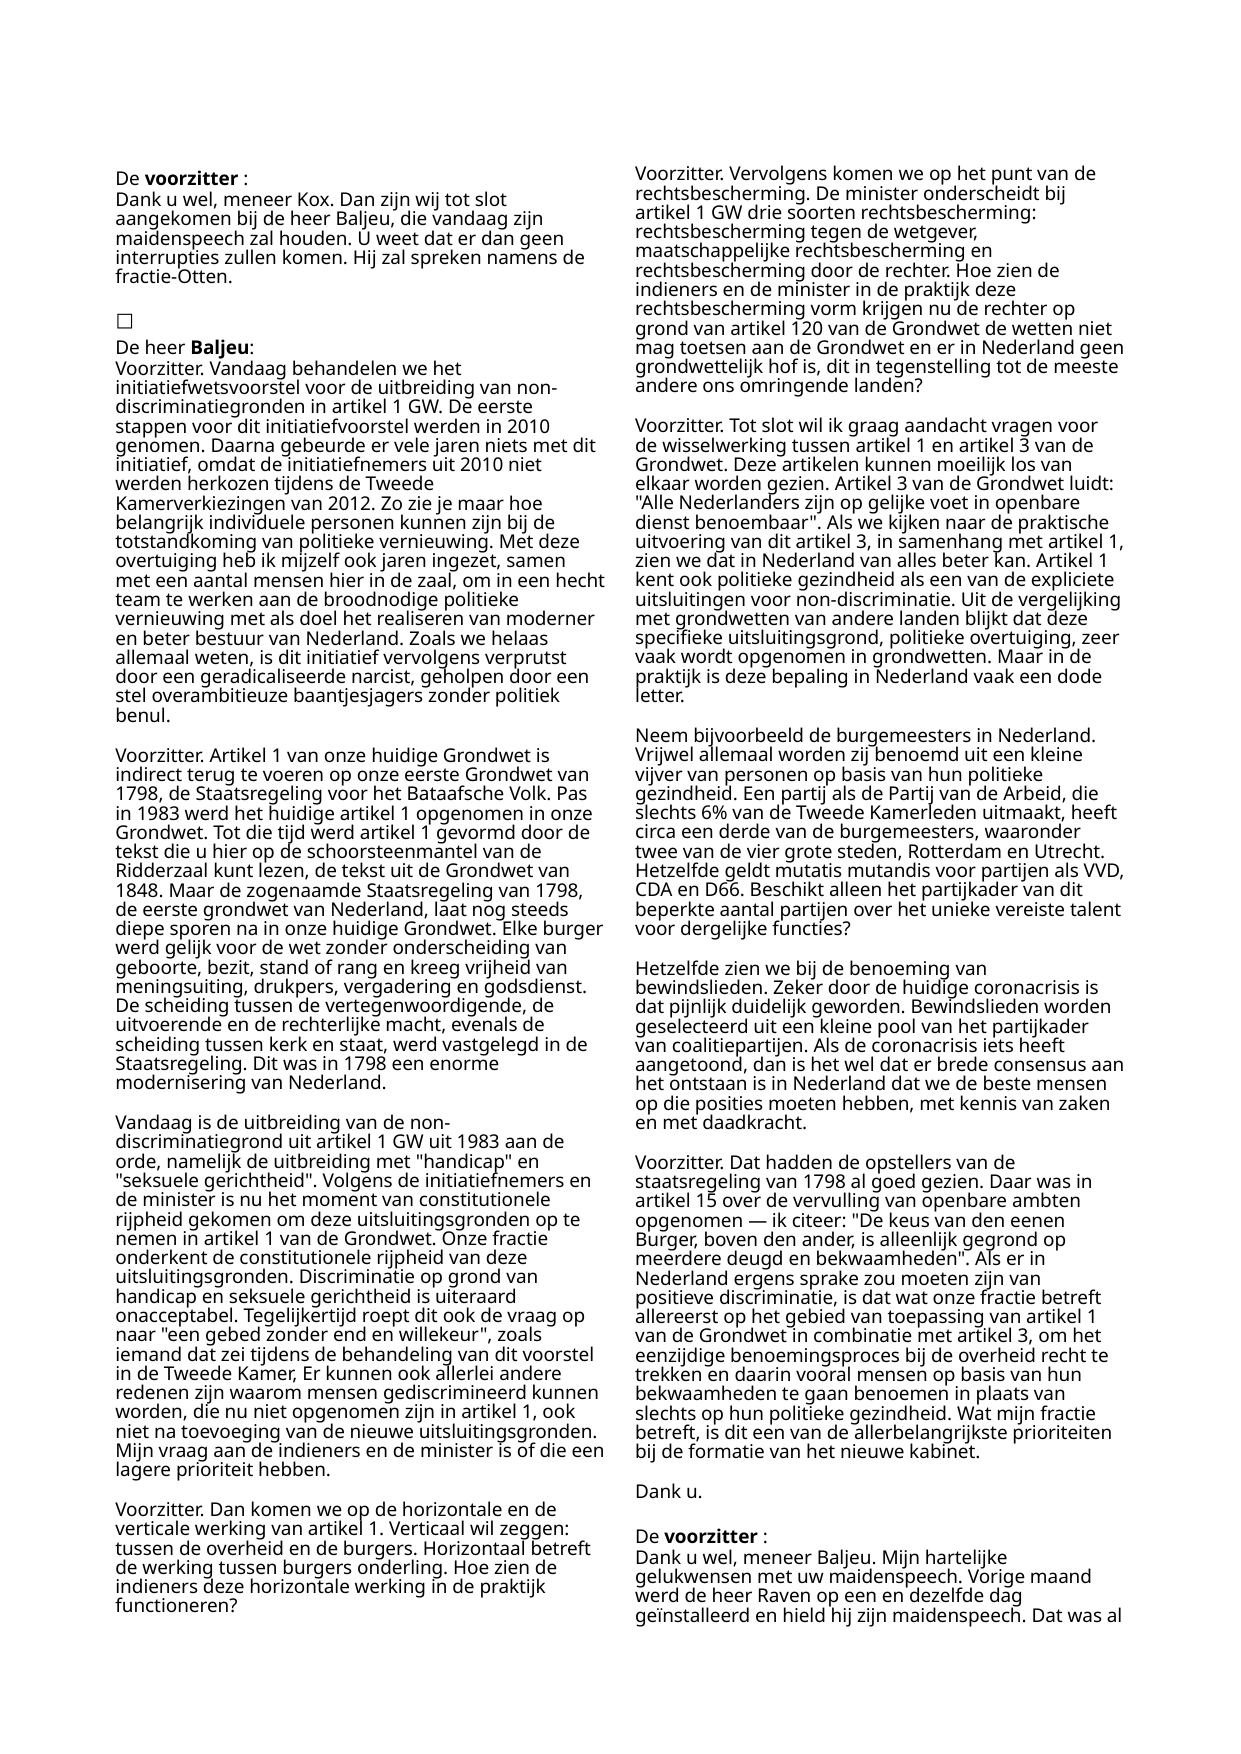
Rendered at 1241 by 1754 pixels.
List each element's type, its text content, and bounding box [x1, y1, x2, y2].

text ⬜ [115, 308, 605, 334]
text Neem bijvoorbeeld de burgemeesters in Nederland. Vrijwel allemaal worden zij benoemd uit een kleine vijver van personen op basis van hun politieke gezindheid. Een partij als de Partij van de Arbeid, die slechts 6% van de Tweede Kamerleden uitmaakt, heeft circa een derde van de burgemeesters, waaronder twee van de vier grote steden, Rotterdam en Utrecht. Hetzelfde geldt mutatis mutandis voor partijen als VVD, CDA en D66. Beschikt alleen het partijkader van dit beperkte aantal partijen over het unieke vereiste talent voor dergelijke functies? [635, 727, 1125, 939]
text De voorzitter : [115, 165, 605, 191]
text Voorzitter. Vandaag behandelen we het initiatiefwetsvoorstel voor de uitbreiding van non-discriminatiegronden in artikel 1 GW. De eerste stappen voor dit initiatiefvoorstel werden in 2010 genomen. Daarna gebeurde er vele jaren niets met dit initiatief, omdat de initiatiefnemers uit 2010 niet werden herkozen tijdens de Tweede Kamerverkiezingen van 2012. Zo zie je maar hoe belangrijk individuele personen kunnen zijn bij de totstandkoming van politieke vernieuwing. Met deze overtuiging heb ik mijzelf ook jaren ingezet, samen met een aantal mensen hier in de zaal, om in een hecht team te werken aan de broodnodige politieke vernieuwing met als doel het realiseren van moderner en beter bestuur van Nederland. Zoals we helaas allemaal weten, is dit initiatief vervolgens verprutst door een geradicaliseerde narcist, geholpen door een stel overambitieuze baantjesjagers zonder politiek benul. [115, 360, 605, 726]
text Voorzitter. Tot slot wil ik graag aandacht vragen voor de wisselwerking tussen artikel 1 en artikel 3 van de Grondwet. Deze artikelen kunnen moeilijk los van elkaar worden gezien. Artikel 3 van de Grondwet luidt: "Alle Nederlanders zijn op gelijke voet in openbare dienst benoembaar". Als we kijken naar de praktische uitvoering van dit artikel 3, in samenhang met artikel 1, zien we dat in Nederland van alles beter kan. Artikel 1 kent ook politieke gezindheid als een van de expliciete uitsluitingen voor non-discriminatie. Uit de vergelijking met grondwetten van andere landen blijkt dat deze specifieke uitsluitingsgrond, politieke overtuiging, zeer vaak wordt opgenomen in grondwetten. Maar in de praktijk is deze bepaling in Nederland vaak een dode letter. [635, 417, 1125, 706]
text De voorzitter : [635, 1523, 1125, 1549]
text Voorzitter. Dan komen we op de horizontale en de verticale werking van artikel 1. Verticaal wil zeggen: tussen de overheid en de burgers. Horizontaal betreft de werking tussen burgers onderling. Hoe zien de indieners deze horizontale werking in de praktijk functioneren? [115, 1501, 605, 1617]
text Voorzitter. Artikel 1 van onze huidige Grondwet is indirect terug te voeren op onze eerste Grondwet van 1798, de Staatsregeling voor het Bataafsche Volk. Pas in 1983 werd het huidige artikel 1 opgenomen in onze Grondwet. Tot die tijd werd artikel 1 gevormd door de tekst die u hier op de schoorsteenmantel van de Ridderzaal kunt lezen, de tekst uit de Grondwet van 1848. Maar de zogenaamde Staatsregeling van 1798, de eerste grondwet van Nederland, laat nog steeds diepe sporen na in onze huidige Grondwet. Elke burger werd gelijk voor de wet zonder onderscheiding van geboorte, bezit, stand of rang en kreeg vrijheid van meningsuiting, drukpers, vergadering en godsdienst. De scheiding tussen de vertegenwoordigende, de uitvoerende en de rechterlijke macht, evenals de scheiding tussen kerk en staat, werd vastgelegd in de Staatsregeling. Dit was in 1798 een enorme modernisering van Nederland. [115, 747, 605, 1093]
text Dank u. [635, 1483, 1125, 1502]
text Voorzitter. Vervolgens komen we op het punt van de rechtsbescherming. De minister onderscheidt bij artikel 1 GW drie soorten rechtsbescherming: rechtsbescherming tegen de wetgever, maatschappelijke rechtsbescherming en rechtsbescherming door de rechter. Hoe zien de indieners en de minister in de praktijk deze rechtsbescherming vorm krijgen nu de rechter op grond van artikel 120 van de Grondwet de wetten niet mag toetsen aan de Grondwet en er in Nederland geen grondwettelijk hof is, dit in tegenstelling tot de meeste andere ons omringende landen? [635, 165, 1125, 397]
text De heer Baljeu: [115, 334, 605, 360]
text Vandaag is de uitbreiding van de non-discriminatiegrond uit artikel 1 GW uit 1983 aan de orde, namelijk de uitbreiding met "handicap" en "seksuele gerichtheid". Volgens de initiatiefnemers en de minister is nu het moment van constitutionele rijpheid gekomen om deze uitsluitingsgronden op te nemen in artikel 1 van de Grondwet. Onze fractie onderkent de constitutionele rijpheid van deze uitsluitingsgronden. Discriminatie op grond van handicap en seksuele gerichtheid is uiteraard onacceptabel. Tegelijkertijd roept dit ook de vraag op naar "een gebed zonder end en willekeur", zoals iemand dat zei tijdens de behandeling van dit voorstel in de Tweede Kamer, Er kunnen ook allerlei andere redenen zijn waarom mensen gediscrimineerd kunnen worden, die nu niet opgenomen zijn in artikel 1, ook niet na toevoeging van de nieuwe uitsluitingsgronden. Mijn vraag aan de indieners en de minister is of die een lagere prioriteit hebben. [115, 1114, 605, 1480]
text Voorzitter. Dat hadden de opstellers van de staatsregeling van 1798 al goed gezien. Daar was in artikel 15 over de vervulling van openbare ambten opgenomen — ik citeer: "De keus van den eenen Burger, boven den ander, is alleenlijk gegrond op meerdere deugd en bekwaamheden". Als er in Nederland ergens sprake zou moeten zijn van positieve discriminatie, is dat wat onze fractie betreft allereerst op het gebied van toepassing van artikel 1 van de Grondwet in combinatie met artikel 3, om het eenzijdige benoemingsproces bij de overheid recht te trekken en daarin vooral mensen op basis van hun bekwaamheden te gaan benoemen in plaats van slechts op hun politieke gezindheid. Wat mijn fractie betreft, is dit een van de allerbelangrijkste prioriteiten bij de formatie van het nieuwe kabinet. [635, 1154, 1125, 1462]
text Dank u wel, meneer Baljeu. Mijn hartelijke gelukwensen met uw maidenspeech. Vorige maand werd de heer Raven op een en dezelfde dag geïnstalleerd en hield hij zijn maidenspeech. Dat was al [635, 1549, 1125, 1626]
text Dank u wel, meneer Kox. Dan zijn wij tot slot aangekomen bij de heer Baljeu, die vandaag zijn maidenspeech zal houden. U weet dat er dan geen interrupties zullen komen. Hij zal spreken namens de fractie-Otten. [115, 191, 605, 287]
text Hetzelfde zien we bij de benoeming van bewindslieden. Zeker door de huidige coronacrisis is dat pijnlijk duidelijk geworden. Bewindslieden worden geselecteerd uit een kleine pool van het partijkader van coalitiepartijen. Als de coronacrisis iets heeft aangetoond, dan is het wel dat er brede consensus aan het ontstaan is in Nederland dat we de beste mensen op die posities moeten hebben, met kennis van zaken en met daadkracht. [635, 960, 1125, 1133]
